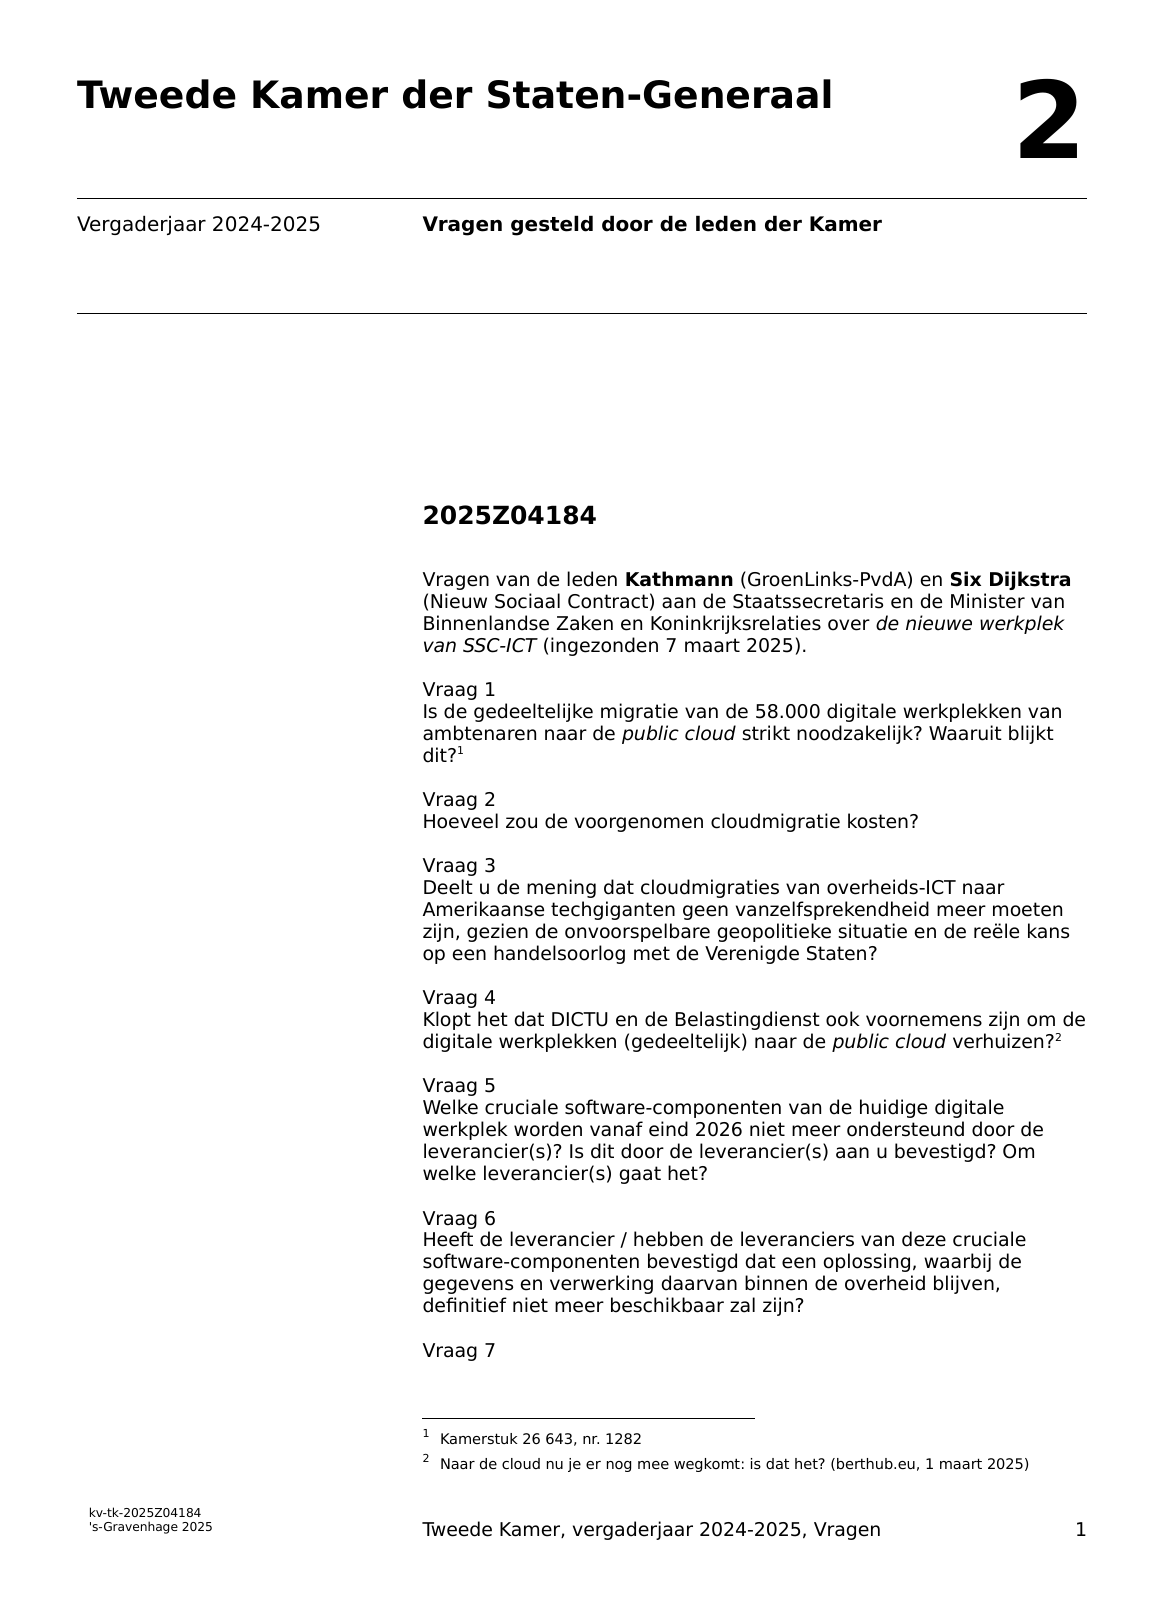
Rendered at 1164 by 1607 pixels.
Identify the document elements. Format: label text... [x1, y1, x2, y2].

table_header 2 [886, 59, 1087, 198]
table_cell Vergaderjaar 2024-2025 [77, 199, 422, 313]
table_cell Vragen gesteld door de leden der Kamer [422, 199, 1087, 313]
text Naar de cloud nu je er nog mee wegkomt: is dat het? (berthub.eu, 1 maart 2025) [422, 1452, 1087, 1474]
text Kamerstuk 26 643, nr. 1282 [422, 1427, 1087, 1449]
text Vraag 6 [422, 1207, 1087, 1229]
text Klopt het dat DICTU en de Belastingdienst ook voornemens zijn om de digitale werkplekken (gedeeltelijk) naar de public cloud verhuizen? [422, 1009, 1087, 1053]
text Vraag 7 [422, 1339, 1087, 1361]
text Vraag 1 [422, 679, 1087, 701]
text Deelt u de mening dat cloudmigraties van overheids-ICT naar Amerikaanse techgiganten geen vanzelfsprekendheid meer moeten zijn, gezien de onvoorspelbare geopolitieke situatie en de reële kans op een handelsoorlog met de Verenigde Staten? [422, 877, 1087, 965]
text Is de gedeeltelijke migratie van de 58.000 digitale werkplekken van ambtenaren naar de public cloud strikt noodzakelijk? Waaruit blijkt dit? [422, 701, 1087, 767]
text Welke cruciale software-componenten van de huidige digitale werkplek worden vanaf eind 2026 niet meer ondersteund door de leverancier(s)? Is dit door de leverancier(s) aan u bevestigd? Om welke leverancier(s) gaat het? [422, 1097, 1087, 1185]
text Vraag 5 [422, 1075, 1087, 1097]
table_header Tweede Kamer der Staten-Generaal [77, 59, 886, 198]
text 's-Gravenhage 2025 [88, 1520, 323, 1534]
text Vraag 2 [422, 789, 1087, 811]
text Vragen van de leden Kathmann (GroenLinks-PvdA) en Six Dijkstra (Nieuw Sociaal Contract) aan de Staatssecretaris en de Minister van Binnenlandse Zaken en Koninkrijksrelaties over de nieuwe werkplek van SSC-ICT (ingezonden 7 maart 2025). [422, 569, 1087, 657]
text 2025Z04184 [422, 501, 1087, 531]
text kv-tk-2025Z04184 [88, 1506, 323, 1520]
text Heeft de leverancier / hebben de leveranciers van deze cruciale software-componenten bevestigd dat een oplossing, waarbij de gegevens en verwerking daarvan binnen de overheid blijven, definitief niet meer beschikbaar zal zijn? [422, 1229, 1087, 1317]
text Vraag 3 [422, 855, 1087, 877]
text Vraag 4 [422, 987, 1087, 1009]
text Hoeveel zou de voorgenomen cloudmigratie kosten? [422, 811, 1087, 833]
